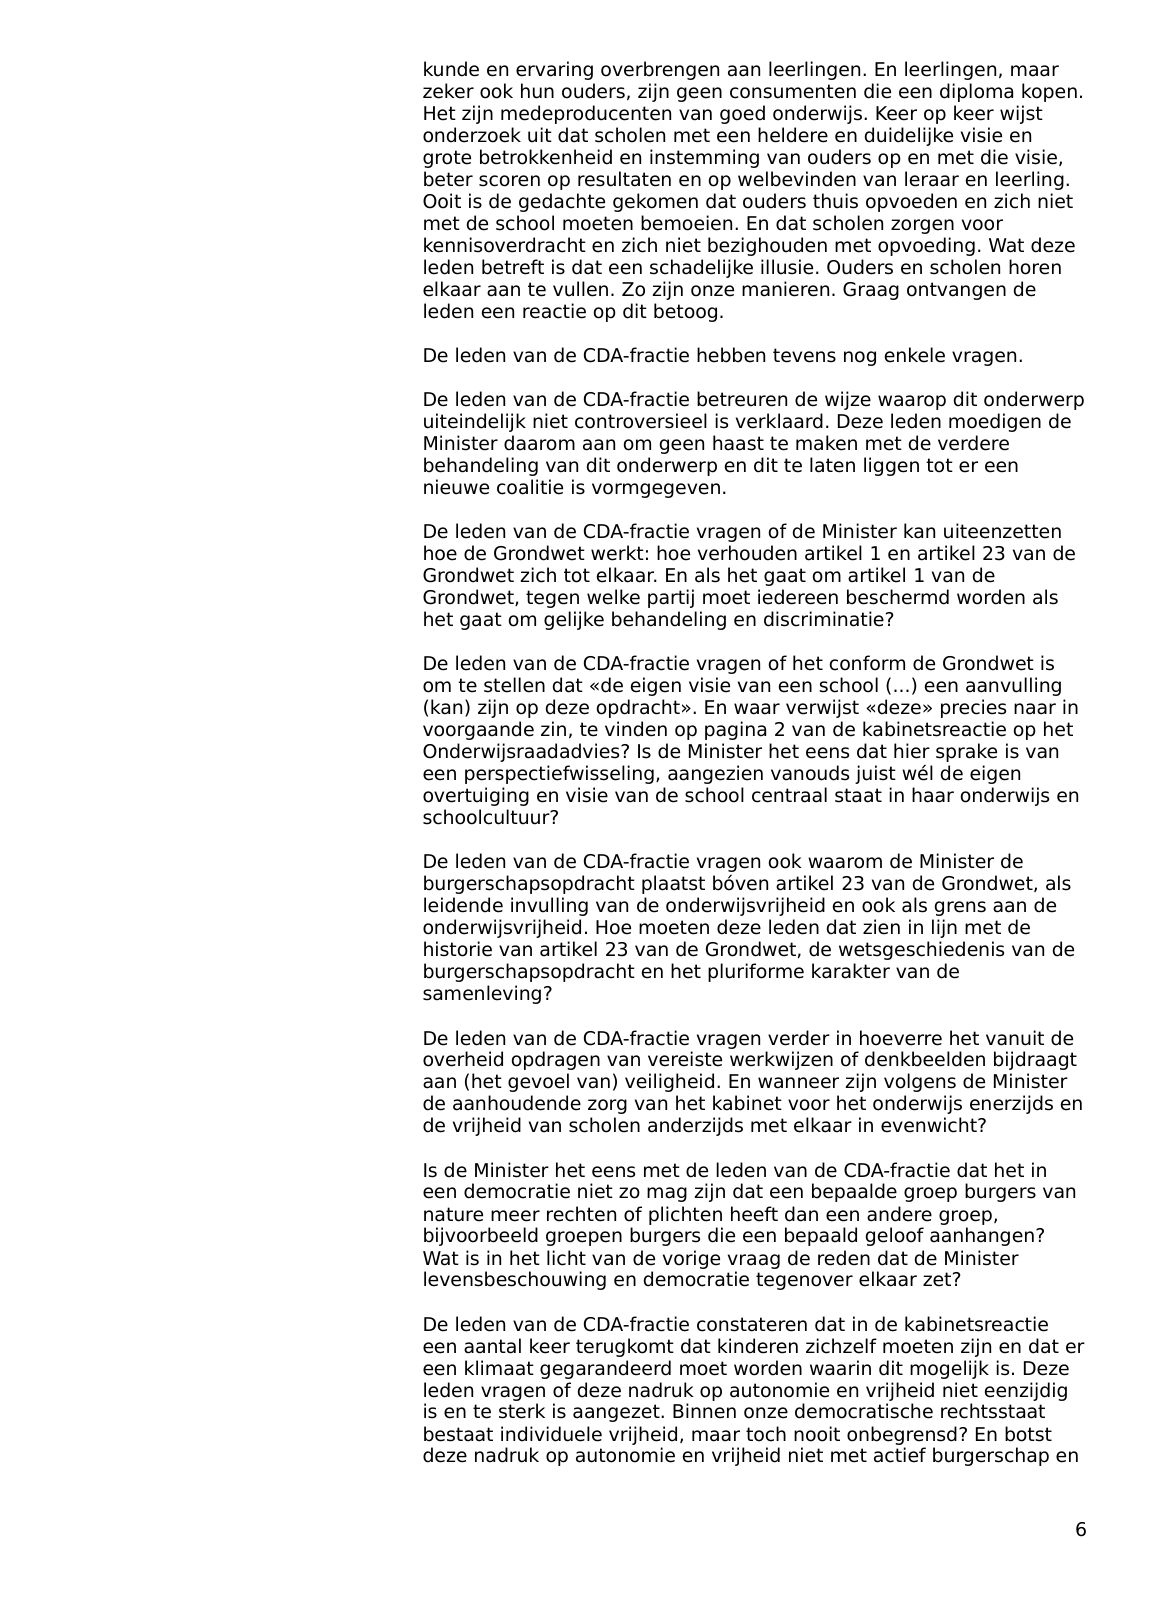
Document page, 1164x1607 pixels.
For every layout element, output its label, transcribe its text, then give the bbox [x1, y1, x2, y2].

text De leden van de CDA-fractie vragen ook waarom de Minister de burgerschapsopdracht plaatst bóven artikel 23 van de Grondwet, als leidende invulling van de onderwijsvrijheid en ook als grens aan de onderwijsvrijheid. Hoe moeten deze leden dat zien in lijn met de historie van artikel 23 van de Grondwet, de wetsgeschiedenis van de burgerschapsopdracht en het pluriforme karakter van de samenleving? [422, 851, 1087, 1005]
text kunde en ervaring overbrengen aan leerlingen. En leerlingen, maar zeker ook hun ouders, zijn geen consumenten die een diploma kopen. Het zijn medeproducenten van goed onderwijs. Keer op keer wijst onderzoek uit dat scholen met een heldere en duidelijke visie en grote betrokkenheid en instemming van ouders op en met die visie, beter scoren op resultaten en op welbevinden van leraar en leerling. Ooit is de gedachte gekomen dat ouders thuis opvoeden en zich niet met de school moeten bemoeien. En dat scholen zorgen voor kennisoverdracht en zich niet bezighouden met opvoeding. Wat deze leden betreft is dat een schadelijke illusie. Ouders en scholen horen elkaar aan te vullen. Zo zijn onze manieren. Graag ontvangen de leden een reactie op dit betoog. [422, 59, 1087, 323]
text De leden van de CDA-fractie vragen of het conform de Grondwet is om te stellen dat «de eigen visie van een school (...) een aanvulling (kan) zijn op deze opdracht». En waar verwijst «deze» precies naar in voorgaande zin, te vinden op pagina 2 van de kabinetsreactie op het Onderwijsraadadvies? Is de Minister het eens dat hier sprake is van een perspectiefwisseling, aangezien vanouds juist wél de eigen overtuiging en visie van de school centraal staat in haar onderwijs en schoolcultuur? [422, 653, 1087, 829]
text De leden van de CDA-fractie vragen verder in hoeverre het vanuit de overheid opdragen van vereiste werkwijzen of denkbeelden bijdraagt aan (het gevoel van) veiligheid. En wanneer zijn volgens de Minister de aanhoudende zorg van het kabinet voor het onderwijs enerzijds en de vrijheid van scholen anderzijds met elkaar in evenwicht? [422, 1027, 1087, 1137]
text Is de Minister het eens met de leden van de CDA-fractie dat het in een democratie niet zo mag zijn dat een bepaalde groep burgers van nature meer rechten of plichten heeft dan een andere groep, bijvoorbeeld groepen burgers die een bepaald geloof aanhangen? Wat is in het licht van de vorige vraag de reden dat de Minister levensbeschouwing en democratie tegenover elkaar zet? [422, 1159, 1087, 1291]
text De leden van de CDA-fractie constateren dat in de kabinetsreactie een aantal keer terugkomt dat kinderen zichzelf moeten zijn en dat er een klimaat gegarandeerd moet worden waarin dit mogelijk is. Deze leden vragen of deze nadruk op autonomie en vrijheid niet eenzijdig is en te sterk is aangezet. Binnen onze democratische rechtsstaat bestaat individuele vrijheid, maar toch nooit onbegrensd? En botst deze nadruk op autonomie en vrijheid niet met actief burgerschap en [422, 1313, 1087, 1467]
text De leden van de CDA-fractie hebben tevens nog enkele vragen. [422, 345, 1087, 367]
text De leden van de CDA-fractie betreuren de wijze waarop dit onderwerp uiteindelijk niet controversieel is verklaard. Deze leden moedigen de Minister daarom aan om geen haast te maken met de verdere behandeling van dit onderwerp en dit te laten liggen tot er een nieuwe coalitie is vormgegeven. [422, 389, 1087, 499]
text De leden van de CDA-fractie vragen of de Minister kan uiteenzetten hoe de Grondwet werkt: hoe verhouden artikel 1 en artikel 23 van de Grondwet zich tot elkaar. En als het gaat om artikel 1 van de Grondwet, tegen welke partij moet iedereen beschermd worden als het gaat om gelijke behandeling en discriminatie? [422, 521, 1087, 631]
